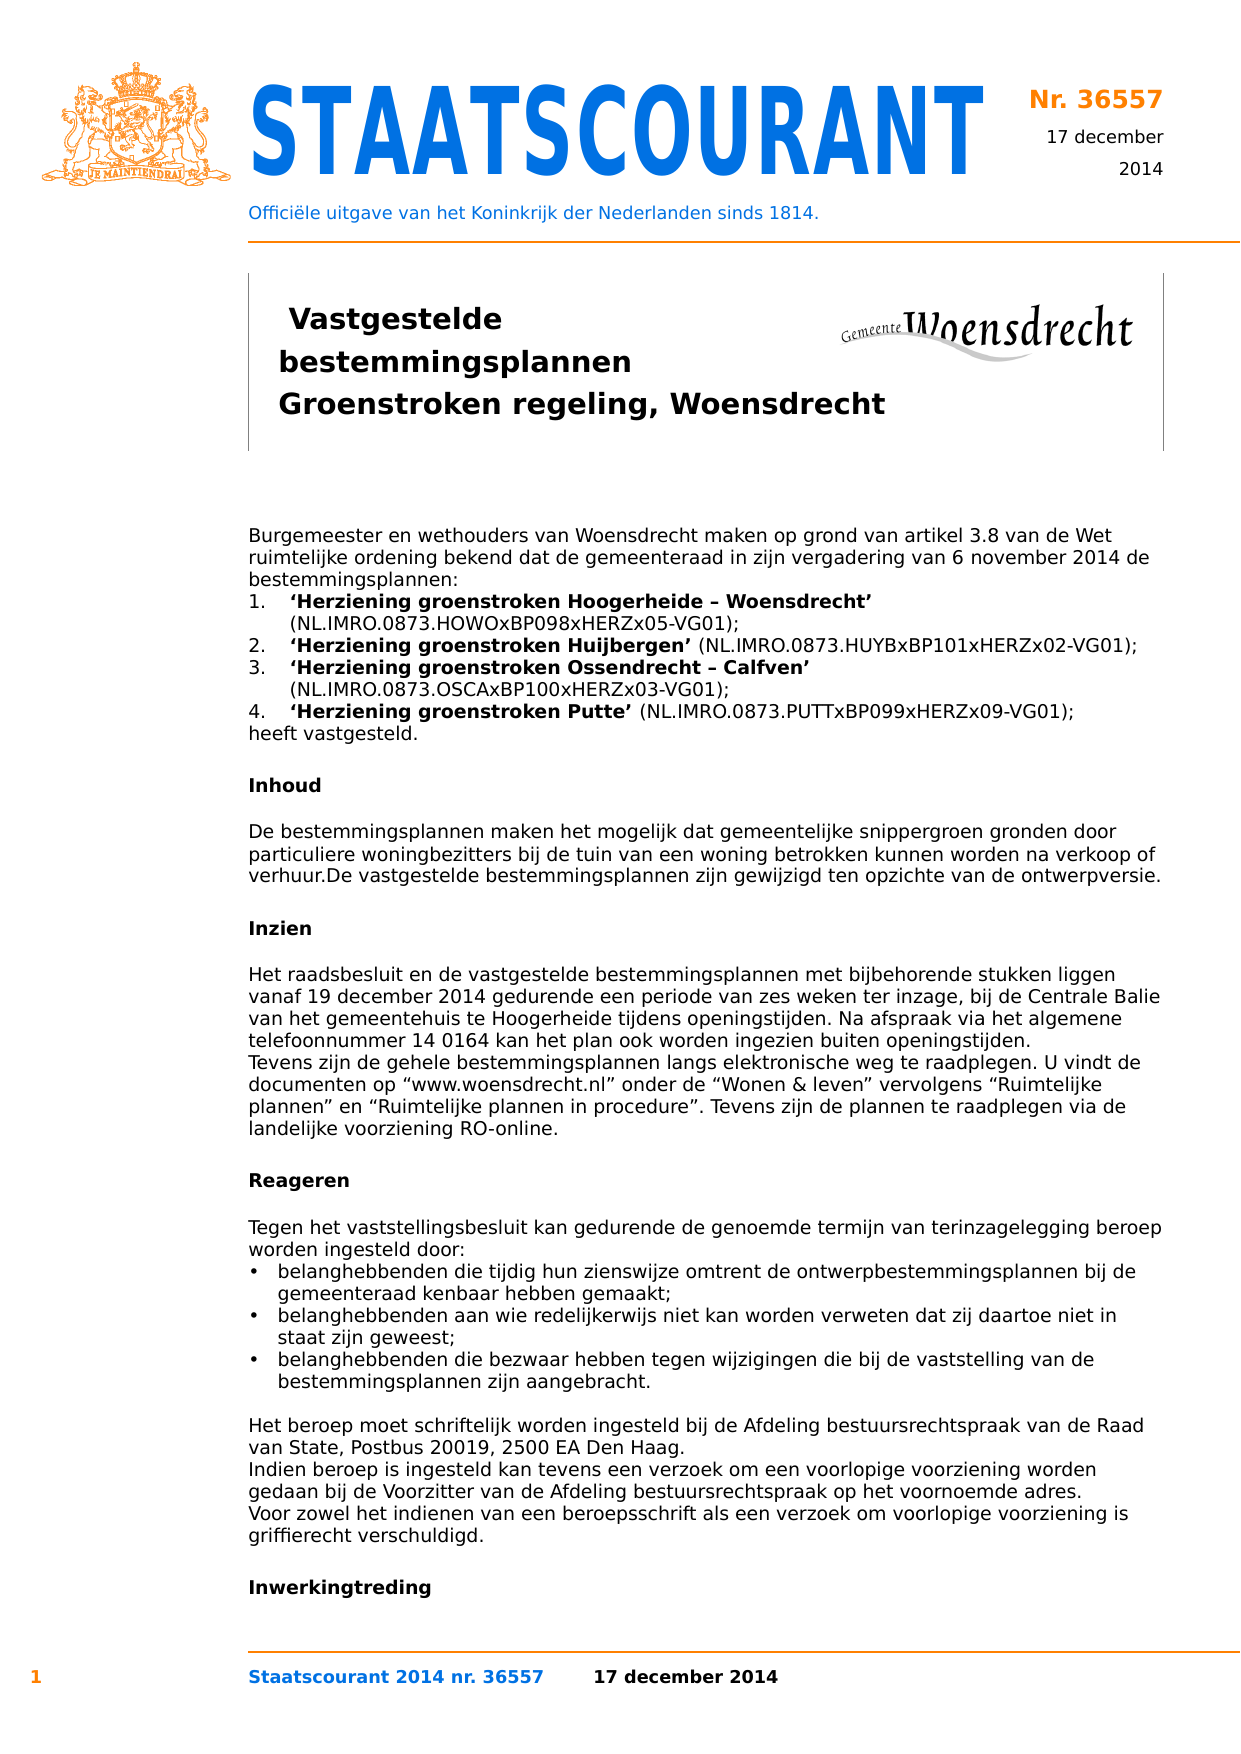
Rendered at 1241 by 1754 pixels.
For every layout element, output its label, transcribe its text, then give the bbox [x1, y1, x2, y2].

subtitle Vastgestelde bestemmingsplannen Groenstroken regeling, Woensdrecht [249, 273, 1163, 451]
text Burgemeester en wethouders van Woensdrecht maken op grond van artikel 3.8 van de Wet ruimtelijke ordening bekend dat de gemeenteraad in zijn vergadering van 6 november 2014 de bestemmingsplannen: [248, 525, 1163, 591]
subtitle Inhoud [248, 774, 1163, 796]
table_cell 2014 [998, 153, 1240, 203]
text Indien beroep is ingesteld kan tevens een verzoek om een voorlopige voorziening worden gedaan bij de Voorzitter van de Afdeling bestuursrechtspraak op het voornoemde adres. [248, 1459, 1163, 1503]
text • belanghebbenden die bezwaar hebben tegen wijzigingen die bij de vaststelling van de bestemmingsplannen zijn aangebracht. [248, 1349, 1163, 1393]
subtitle Reageren [248, 1170, 1163, 1192]
text Het beroep moet schriftelijk worden ingesteld bij de Afdeling bestuursrechtspraak van de Raad van State, Postbus 20019, 2500 EA Den Haag. [248, 1415, 1163, 1459]
table_cell 17 december [998, 121, 1240, 153]
table_cell Officiële uitgave van het Koninkrijk der Nederlanden sinds 1814. [248, 203, 1240, 241]
table_header STAATSCOURANT [248, 62, 998, 203]
text De bestemmingsplannen maken het mogelijk dat gemeentelijke snippergroen gronden door particuliere woningbezitters bij de tuin van een woning betrokken kunnen worden na verkoop of verhuur.De vastgestelde bestemmingsplannen zijn gewijzigd ten opzichte van de ontwerpversie. [248, 821, 1163, 887]
text 4. ‘Herziening groenstroken Putte’ (NL.IMRO.0873.PUTTxBP099xHERZx09-VG01); [248, 701, 1163, 722]
text • belanghebbenden aan wie redelijkerwijs niet kan worden verweten dat zij daartoe niet in staat zijn geweest; [248, 1305, 1163, 1349]
text 1. ‘Herziening groenstroken Hoogerheide – Woensdrecht’ (NL.IMRO.0873.HOWOxBP098xHERZx05-VG01); [248, 591, 1163, 634]
text Voor zowel het indienen van een beroepsschrift als een verzoek om voorlopige voorziening is griffierecht verschuldigd. [248, 1503, 1163, 1547]
picture [41, 62, 231, 186]
text Tevens zijn de gehele bestemmingsplannen langs elektronische weg te raadplegen. U vindt de documenten op “www.woensdrecht.nl” onder de “Wonen & leven” vervolgens “Ruimtelijke plannen” en “Ruimtelijke plannen in procedure”. Tevens zijn de plannen te raadplegen via de landelijke voorziening RO-online. [248, 1052, 1163, 1140]
text • belanghebbenden die tijdig hun zienswijze omtrent de ontwerpbestemmingsplannen bij de gemeenteraad kenbaar hebben gemaakt; [248, 1261, 1163, 1305]
table_header Nr. 36557 [998, 62, 1240, 121]
subtitle Inwerkingtreding [248, 1577, 1163, 1599]
text heeft vastgesteld. [248, 722, 1163, 744]
table_header [25, 62, 248, 241]
text Het raadsbesluit en de vastgestelde bestemmingsplannen met bijbehorende stukken liggen vanaf 19 december 2014 gedurende een periode van zes weken ter inzage, bij de Centrale Balie van het gemeentehuis te Hoogerheide tijdens openingstijden. Na afspraak via het algemene telefoonnummer 14 0164 kan het plan ook worden ingezien buiten openingstijden. [248, 964, 1163, 1052]
text 3. ‘Herziening groenstroken Ossendrecht – Calfven’ (NL.IMRO.0873.OSCAxBP100xHERZx03-VG01); [248, 657, 1163, 701]
picture [838, 302, 1134, 362]
text Tegen het vaststellingsbesluit kan gedurende de genoemde termijn van terinzagelegging beroep worden ingesteld door: [248, 1217, 1163, 1261]
subtitle Inzien [248, 917, 1163, 939]
text 2. ‘Herziening groenstroken Huijbergen’ (NL.IMRO.0873.HUYBxBP101xHERZx02-VG01); [248, 634, 1163, 657]
